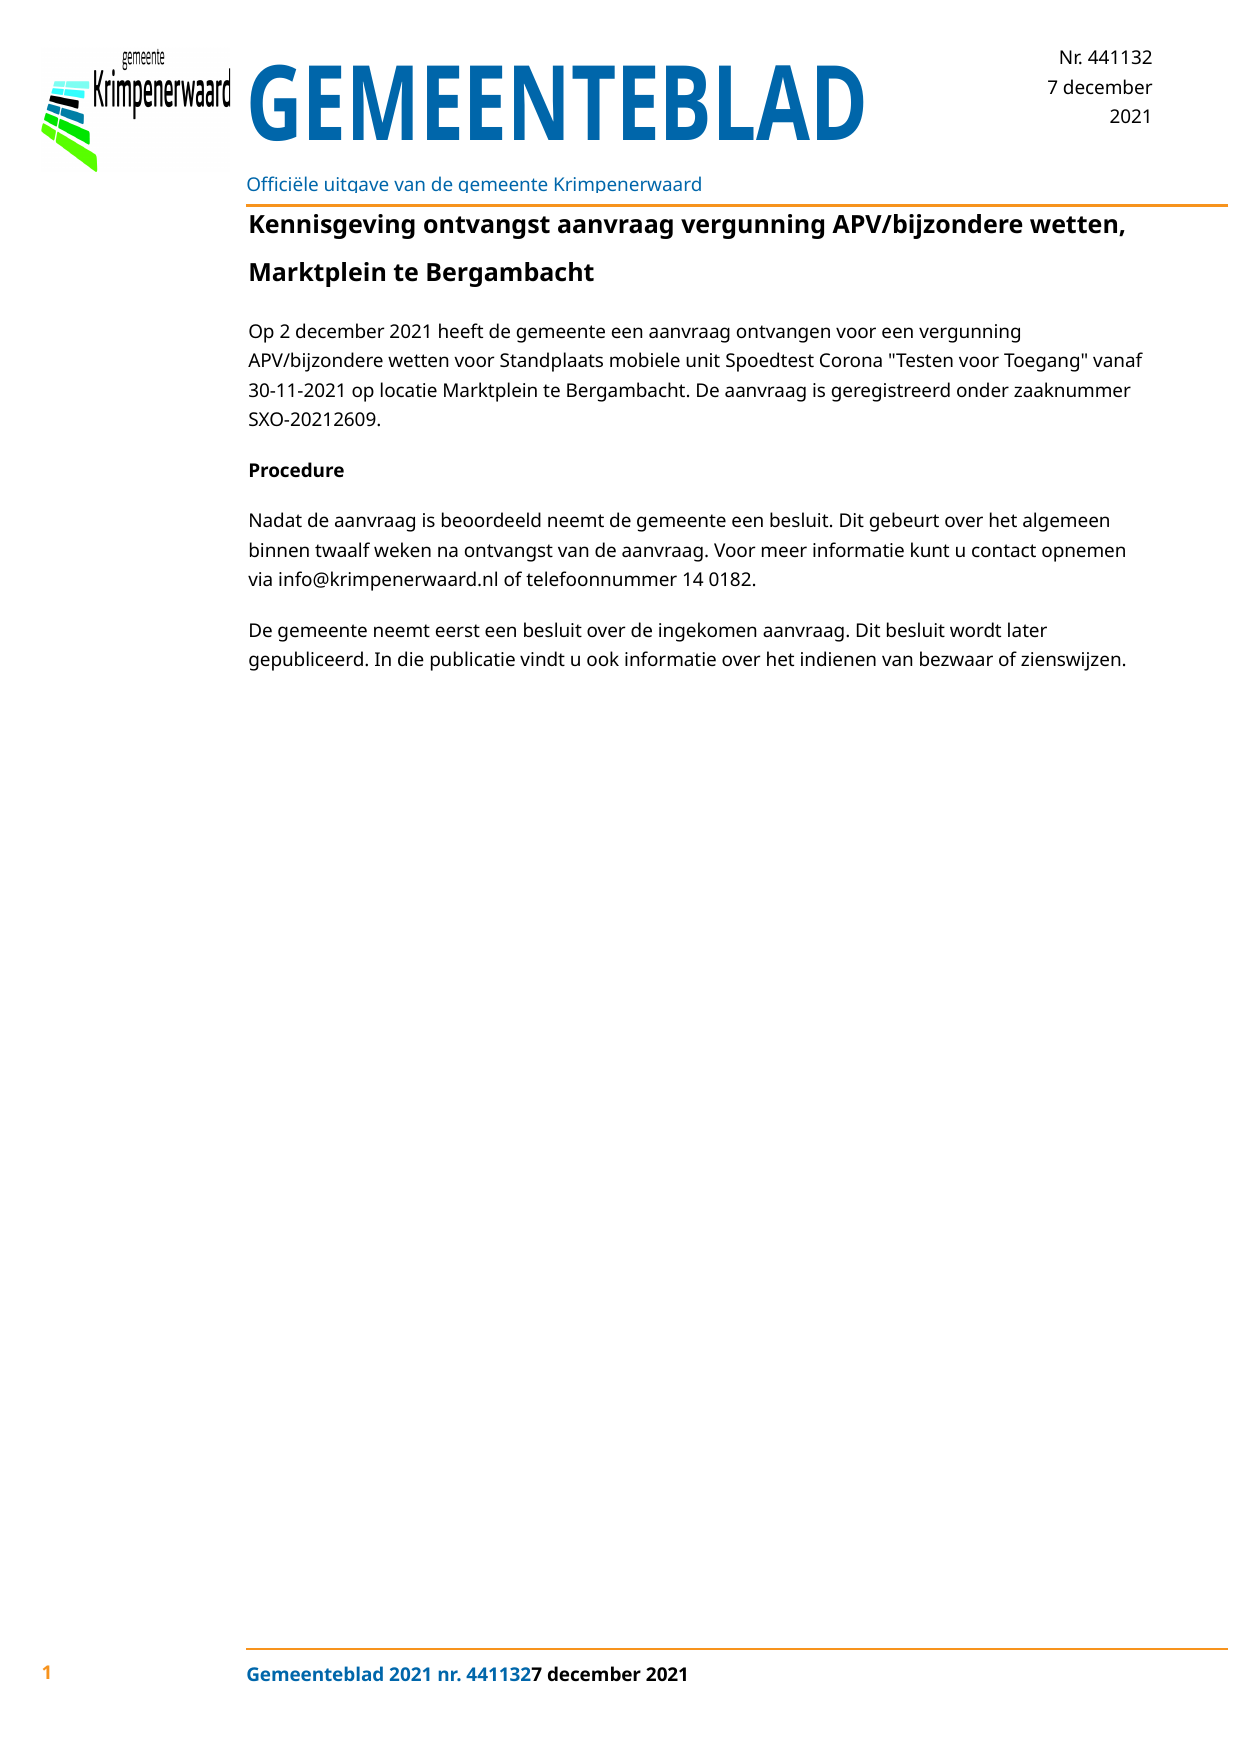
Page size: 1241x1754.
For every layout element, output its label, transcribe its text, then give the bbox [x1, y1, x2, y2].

picture [41, 47, 231, 172]
text Op 2 december 2021 heeft de gemeente een aanvraag ontvangen voor een vergunning APV/bijzondere wetten voor Standplaats mobiele unit Spoedtest Corona "Testen voor Toegang" vanaf 30-11-2021 op locatie Marktplein te Bergambacht. De aanvraag is geregistreerd onder zaaknummer SXO-20212609. [248, 318, 1152, 432]
text Kennisgeving ontvangst aanvraag vergunning APV/bijzondere wetten, Marktplein te Bergambacht [248, 207, 1152, 288]
text Nadat de aanvraag is beoordeeld neemt de gemeente een besluit. Dit gebeurt over het algemeen binnen twaalf weken na ontvangst van de aanvraag. Voor meer informatie kunt u contact opnemen via info@krimpenerwaard.nl of telefoonnummer 14 0182. [248, 507, 1152, 592]
text Procedure [248, 457, 1152, 483]
text De gemeente neemt eerst een besluit over de ingekomen aanvraag. Dit besluit wordt later gepubliceerd. In die publicatie vindt u ook informatie over het indienen van bezwaar of zienswijzen. [248, 617, 1152, 672]
